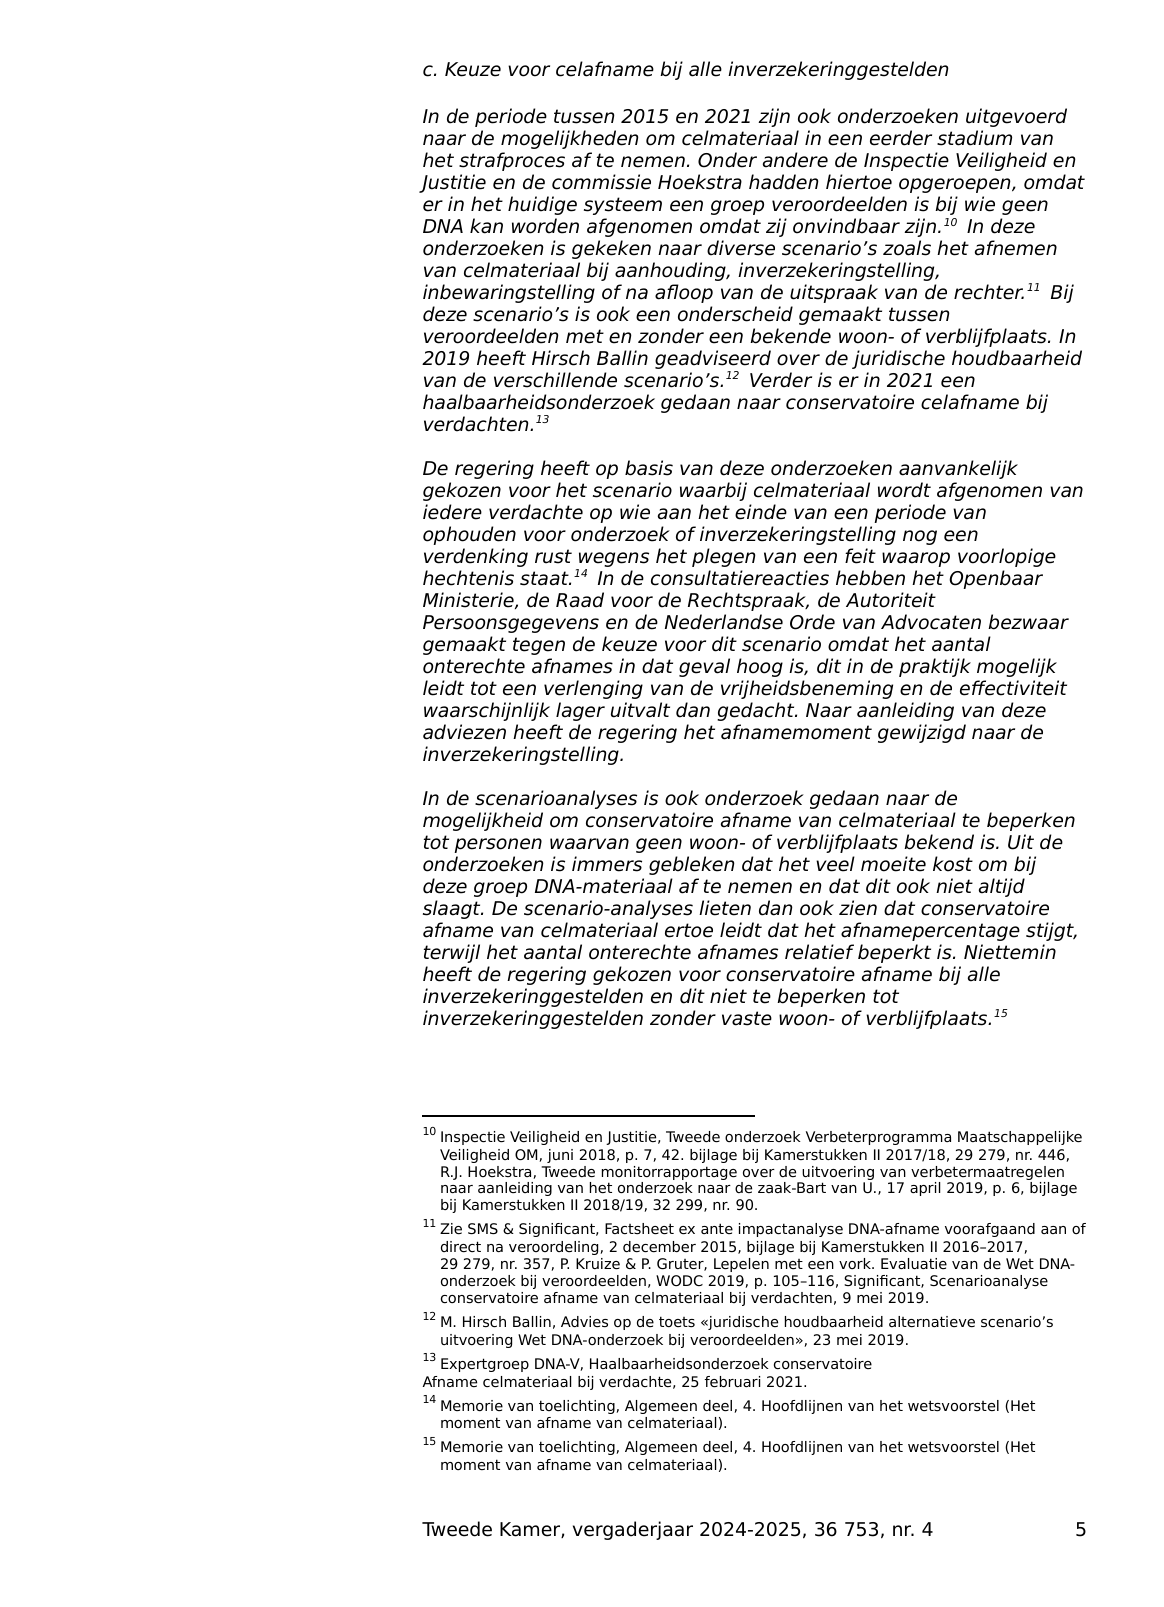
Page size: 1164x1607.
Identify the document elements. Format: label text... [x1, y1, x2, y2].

text De regering heeft op basis van deze onderzoeken aanvankelijk gekozen voor het scenario waarbij celmateriaal wordt afgenomen van iedere verdachte op wie aan het einde van een periode van ophouden voor onderzoek of inverzekeringstelling nog een verdenking rust wegens het plegen van een feit waarop voorlopige hechtenis staat. In de consultatiereacties hebben het Openbaar Ministerie, de Raad voor de Rechtspraak, de Autoriteit Persoonsgegevens en de Nederlandse Orde van Advocaten bezwaar gemaakt tegen de keuze voor dit scenario omdat het aantal onterechte afnames in dat geval hoog is, dit in de praktijk mogelijk leidt tot een verlenging van de vrijheidsbeneming en de effectiviteit waarschijnlijk lager uitvalt dan gedacht. Naar aanleiding van deze adviezen heeft de regering het afnamemoment gewijzigd naar de inverzekeringstelling. [422, 458, 1087, 766]
text M. Hirsch Ballin, Advies op de toets «juridische houdbaarheid alternatieve scenario’s uitvoering Wet DNA-onderzoek bij veroordeelden», 23 mei 2019. [422, 1310, 1087, 1349]
text Memorie van toelichting, Algemeen deel, 4. Hoofdlijnen van het wetsvoorstel (Het moment van afname van celmateriaal). [422, 1435, 1087, 1474]
text Expertgroep DNA-V, Haalbaarheidsonderzoek conservatoire [422, 1352, 1087, 1374]
text In de periode tussen 2015 en 2021 zijn ook onderzoeken uitgevoerd naar de mogelijkheden om celmateriaal in een eerder stadium van het strafproces af te nemen. Onder andere de Inspectie Veiligheid en Justitie en de commissie Hoekstra hadden hiertoe opgeroepen, omdat er in het huidige systeem een groep veroordeelden is bij wie geen DNA kan worden afgenomen omdat zij onvindbaar zijn. In deze onderzoeken is gekeken naar diverse scenario’s zoals het afnemen van celmateriaal bij aanhouding, inverzekeringstelling, inbewaringstelling of na afloop van de uitspraak van de rechter. Bij deze scenario’s is ook een onderscheid gemaakt tussen veroordeelden met en zonder een bekende woon- of verblijfplaats. In 2019 heeft Hirsch Ballin geadviseerd over de juridische houdbaarheid van de verschillende scenario’s. Verder is er in 2021 een haalbaarheidsonderzoek gedaan naar conservatoire celafname bij verdachten. [422, 106, 1087, 436]
text In de scenarioanalyses is ook onderzoek gedaan naar de mogelijkheid om conservatoire afname van celmateriaal te beperken tot personen waarvan geen woon- of verblijfplaats bekend is. Uit de onderzoeken is immers gebleken dat het veel moeite kost om bij deze groep DNA-materiaal af te nemen en dat dit ook niet altijd slaagt. De scenario-analyses lieten dan ook zien dat conservatoire afname van celmateriaal ertoe leidt dat het afnamepercentage stijgt, terwijl het aantal onterechte afnames relatief beperkt is. Niettemin heeft de regering gekozen voor conservatoire afname bij alle inverzekeringgestelden en dit niet te beperken tot inverzekeringgestelden zonder vaste woon- of verblijfplaats. [422, 788, 1087, 1029]
text Afname celmateriaal bij verdachte, 25 februari 2021. [422, 1374, 1087, 1391]
text Memorie van toelichting, Algemeen deel, 4. Hoofdlijnen van het wetsvoorstel (Het moment van afname van celmateriaal). [422, 1393, 1087, 1432]
text Zie SMS & Significant, Factsheet ex ante impactanalyse DNA-afname voorafgaand aan of direct na veroordeling, 2 december 2015, bijlage bij Kamerstukken II 2016–2017, 29 279, nr. 357, P. Kruize & P. Gruter, Lepelen met een vork. Evaluatie van de Wet DNA-onderzoek bij veroordeelden, WODC 2019, p. 105–116, Significant, Scenarioanalyse conservatoire afname van celmateriaal bij verdachten, 9 mei 2019. [422, 1217, 1087, 1307]
subtitle c. Keuze voor celafname bij alle inverzekeringgestelden [422, 59, 1087, 81]
text Inspectie Veiligheid en Justitie, Tweede onderzoek Verbeterprogramma Maatschappelijke Veiligheid OM, juni 2018, p. 7, 42. bijlage bij Kamerstukken II 2017/18, 29 279, nr. 446, R.J. Hoekstra, Tweede monitorrapportage over de uitvoering van verbetermaatregelen naar aanleiding van het onderzoek naar de zaak-Bart van U., 17 april 2019, p. 6, bijlage bij Kamerstukken II 2018/19, 32 299, nr. 90. [422, 1125, 1087, 1214]
